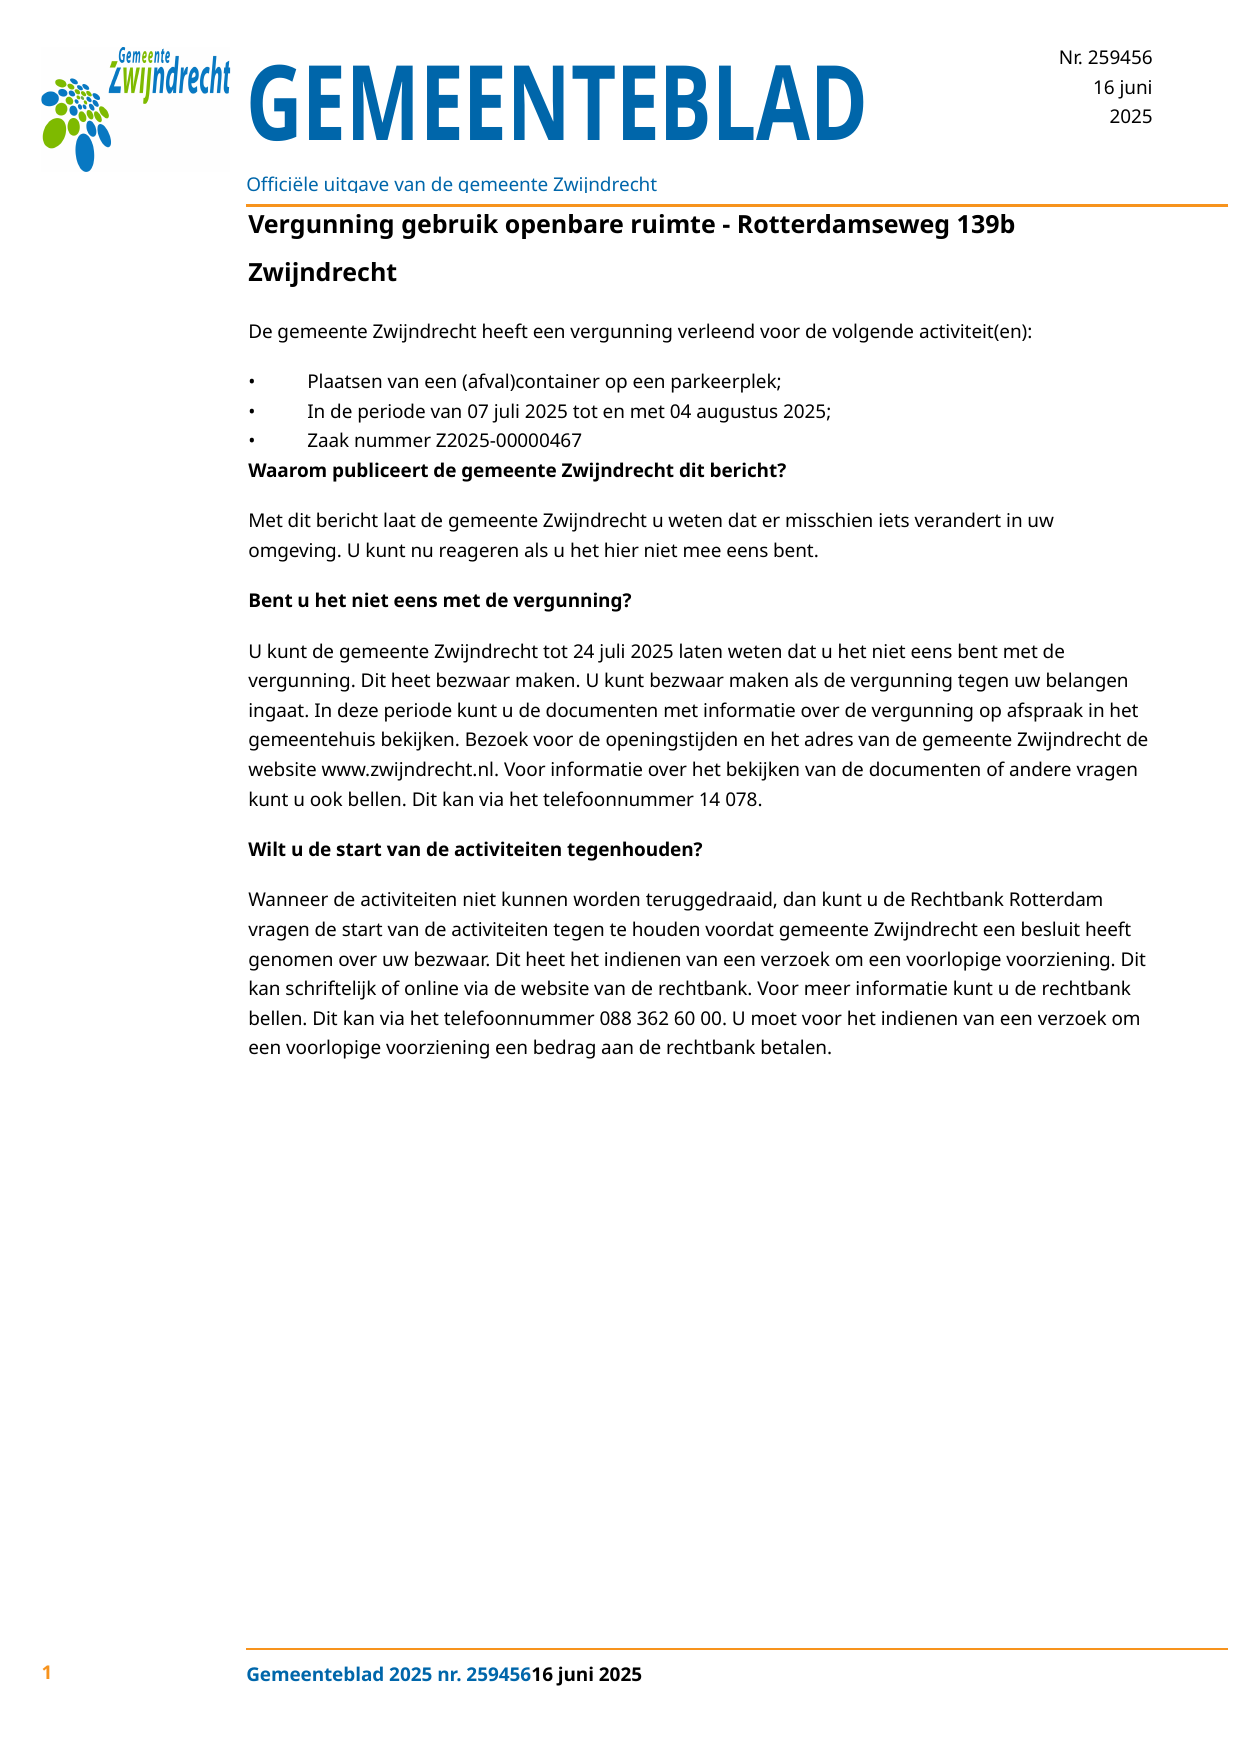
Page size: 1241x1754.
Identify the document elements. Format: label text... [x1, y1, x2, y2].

text Wilt u de start van de activiteiten tegenhouden? [248, 836, 1152, 862]
text Met dit bericht laat de gemeente Zwijndrecht u weten dat er misschien iets verandert in uw omgeving. U kunt nu reageren als u het hier niet mee eens bent. [248, 507, 1152, 563]
text De gemeente Zwijndrecht heeft een vergunning verleend voor de volgende activiteit(en): [248, 318, 1152, 344]
text Bent u het niet eens met de vergunning? [248, 587, 1152, 613]
list In de periode van 07 juli 2025 tot en met 04 augustus 2025; [248, 398, 1152, 424]
list Plaatsen van een (afval)container op een parkeerplek; [248, 368, 1152, 394]
text Waarom publiceert de gemeente Zwijndrecht dit bericht? [248, 457, 1152, 483]
picture [41, 47, 231, 172]
text Vergunning gebruik openbare ruimte - Rotterdamseweg 139b Zwijndrecht [248, 207, 1152, 288]
text Wanneer de activiteiten niet kunnen worden teruggedraaid, dan kunt u de Rechtbank Rotterdam vragen de start van de activiteiten tegen te houden voordat gemeente Zwijndrecht een besluit heeft genomen over uw bezwaar. Dit heet het indienen van een verzoek om een voorlopige voorziening. Dit kan schriftelijk of online via de website van de rechtbank. Voor meer informatie kunt u de rechtbank bellen. Dit kan via het telefoonnummer 088 362 60 00. U moet voor het indienen van een verzoek om een voorlopige voorziening een bedrag aan de rechtbank betalen. [248, 887, 1152, 1060]
text U kunt de gemeente Zwijndrecht tot 24 juli 2025 laten weten dat u het niet eens bent met de vergunning. Dit heet bezwaar maken. U kunt bezwaar maken als de vergunning tegen uw belangen ingaat. In deze periode kunt u de documenten met informatie over de vergunning op afspraak in het gemeentehuis bekijken. Bezoek voor de openingstijden en het adres van de gemeente Zwijndrecht de website www.zwijndrecht.nl. Voor informatie over het bekijken van de documenten of andere vragen kunt u ook bellen. Dit kan via het telefoonnummer 14 078. [248, 638, 1152, 812]
list Zaak nummer Z2025-00000467 [248, 427, 1152, 453]
